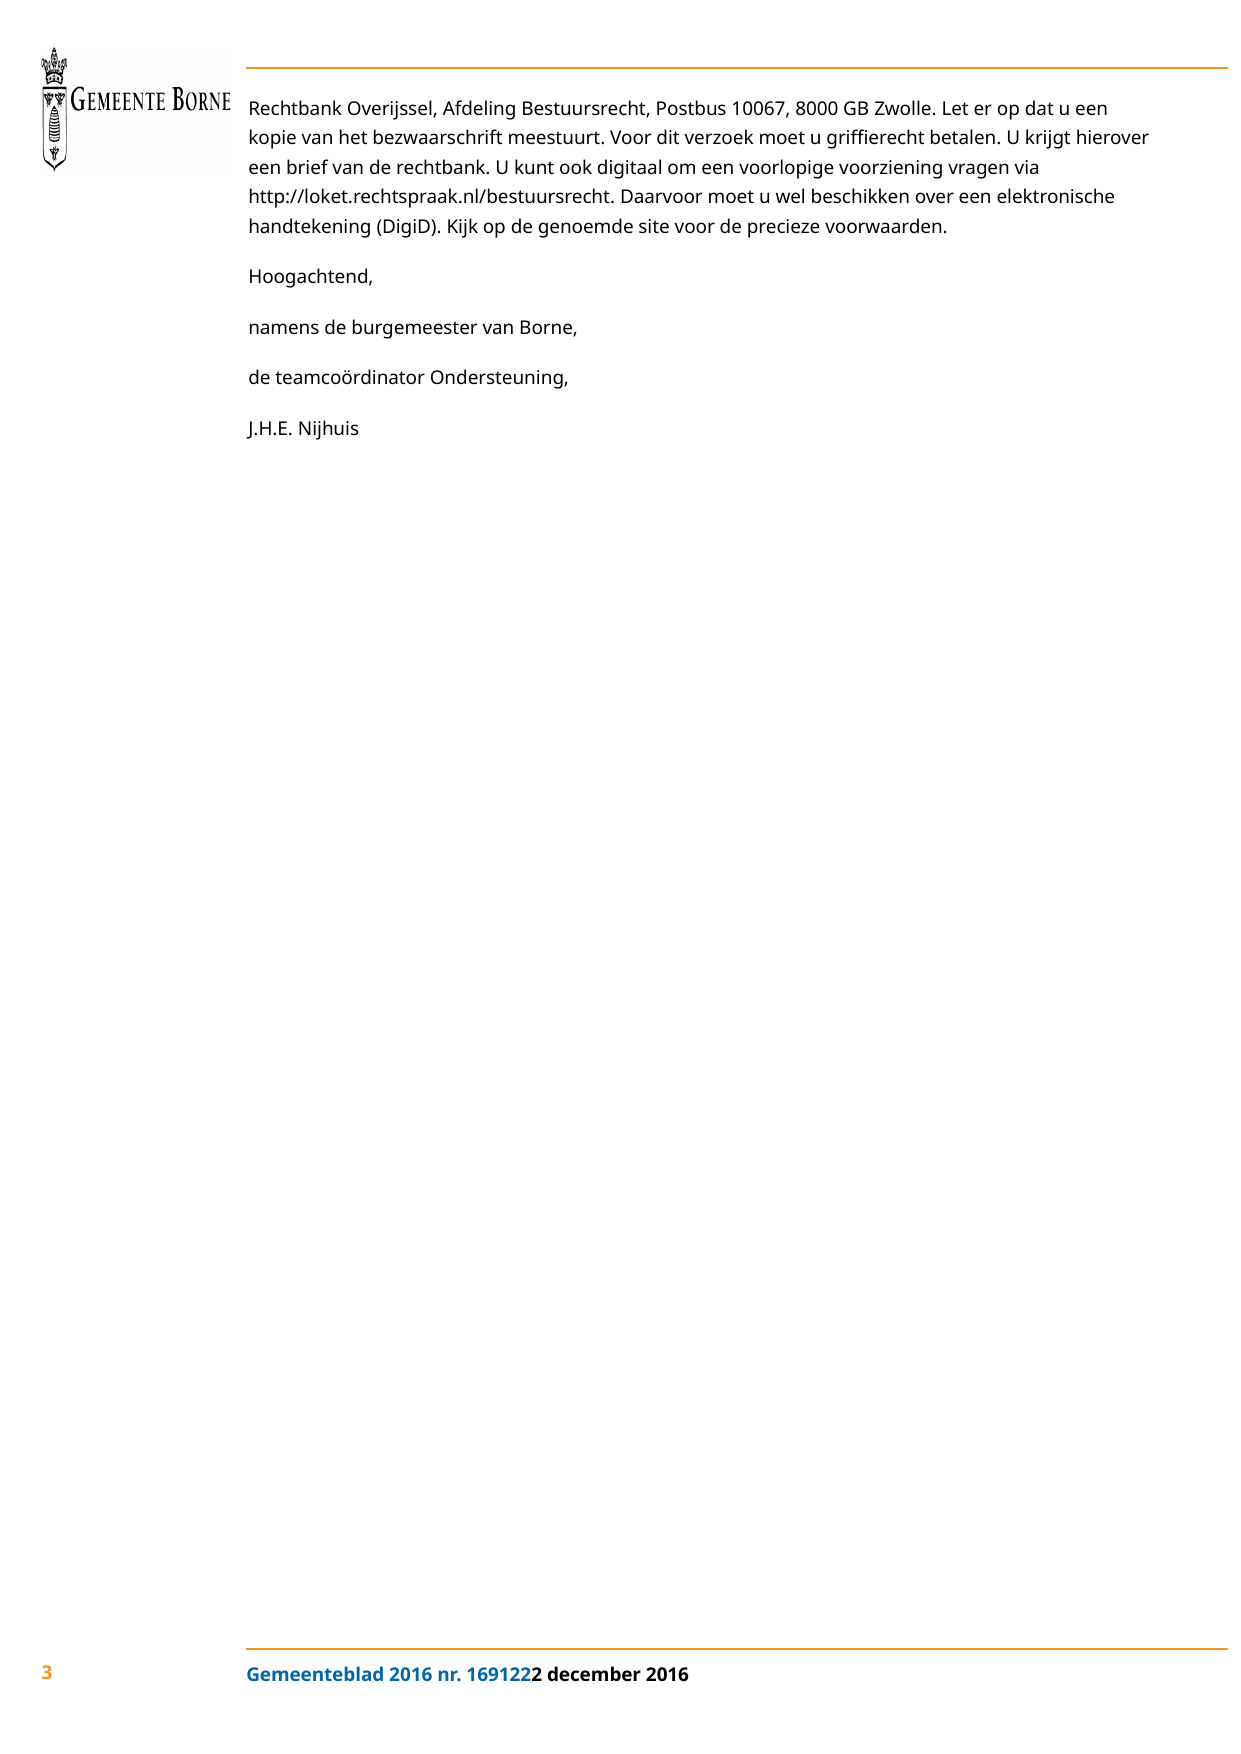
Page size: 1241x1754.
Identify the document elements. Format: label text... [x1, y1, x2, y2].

picture [41, 47, 231, 172]
text namens de burgemeester van Borne, [248, 314, 1152, 340]
text Hoogachtend, [248, 263, 1152, 289]
text Rechtbank Overijssel, Afdeling Bestuursrecht, Postbus 10067, 8000 GB Zwolle. Let er op dat u een kopie van het bezwaarschrift meestuurt. Voor dit verzoek moet u griffierecht betalen. U krijgt hierover een brief van de rechtbank. U kunt ook digitaal om een voorlopige voorziening vragen via http://loket.rechtspraak.nl/bestuursrecht. Daarvoor moet u wel beschikken over een elektronische handtekening (DigiD). Kijk op de genoemde site voor de precieze voorwaarden. [248, 95, 1152, 239]
text J.H.E. Nijhuis [248, 415, 1152, 441]
text de teamcoördinator Ondersteuning, [248, 364, 1152, 390]
